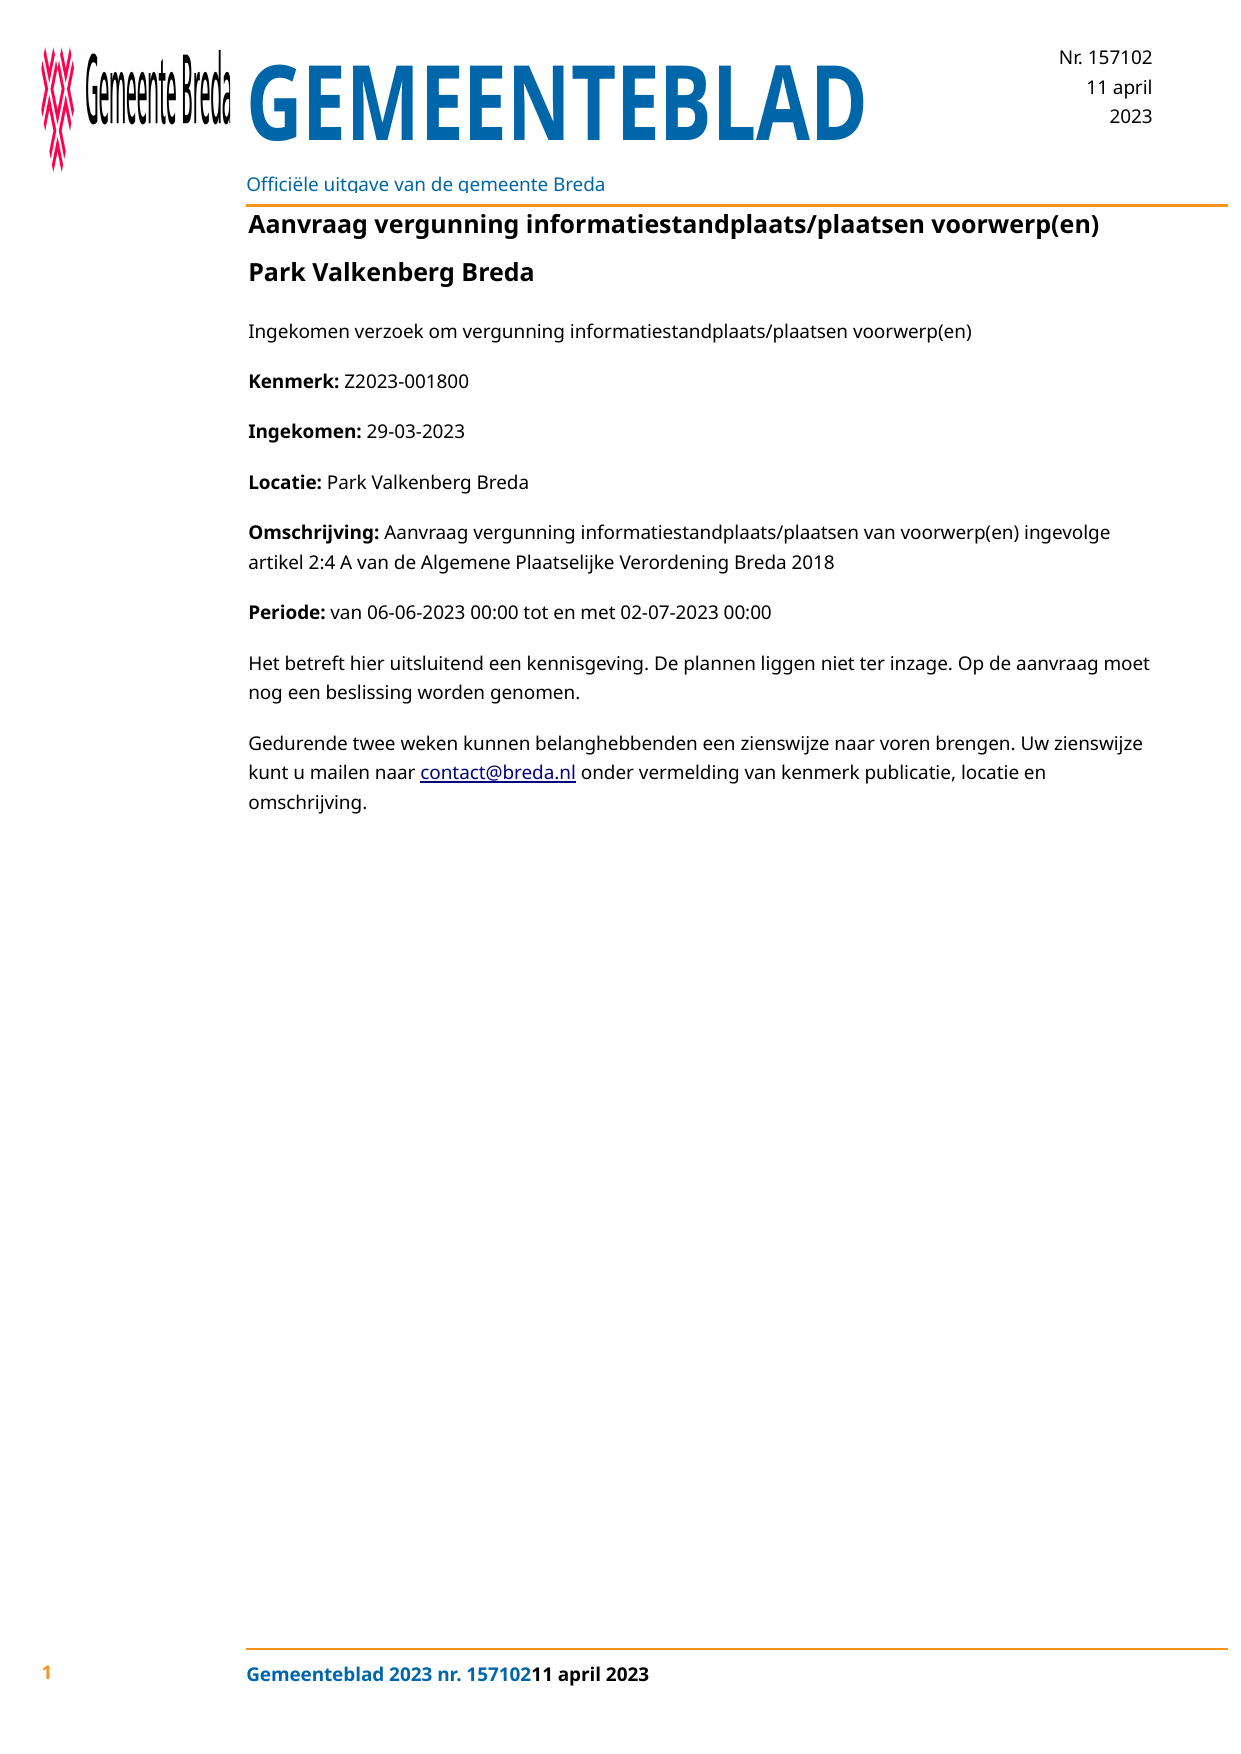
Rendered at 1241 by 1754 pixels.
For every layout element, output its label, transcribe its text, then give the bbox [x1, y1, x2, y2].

text Ingekomen: 29-03-2023 [248, 419, 1152, 444]
text Gedurende twee weken kunnen belanghebbenden een zienswijze naar voren brengen. Uw zienswijze kunt u mailen naar contact@breda.nl onder vermelding van kenmerk publicatie, locatie en omschrijving. [248, 730, 1152, 815]
text Omschrijving: Aanvraag vergunning informatiestandplaats/plaatsen van voorwerp(en) ingevolge artikel 2:4 A van de Algemene Plaatselijke Verordening Breda 2018 [248, 519, 1152, 575]
text Het betreft hier uitsluitend een kennisgeving. De plannen liggen niet ter inzage. Op de aanvraag moet nog een beslissing worden genomen. [248, 650, 1152, 705]
text Kenmerk: Z2023-001800 [248, 368, 1152, 394]
text Aanvraag vergunning informatiestandplaats/plaatsen voorwerp(en) Park Valkenberg Breda [248, 207, 1152, 288]
text Ingekomen verzoek om vergunning informatiestandplaats/plaatsen voorwerp(en) [248, 318, 1152, 344]
text Locatie: Park Valkenberg Breda [248, 469, 1152, 495]
picture [41, 47, 231, 172]
text Periode: van 06-06-2023 00:00 tot en met 02-07-2023 00:00 [248, 599, 1152, 625]
